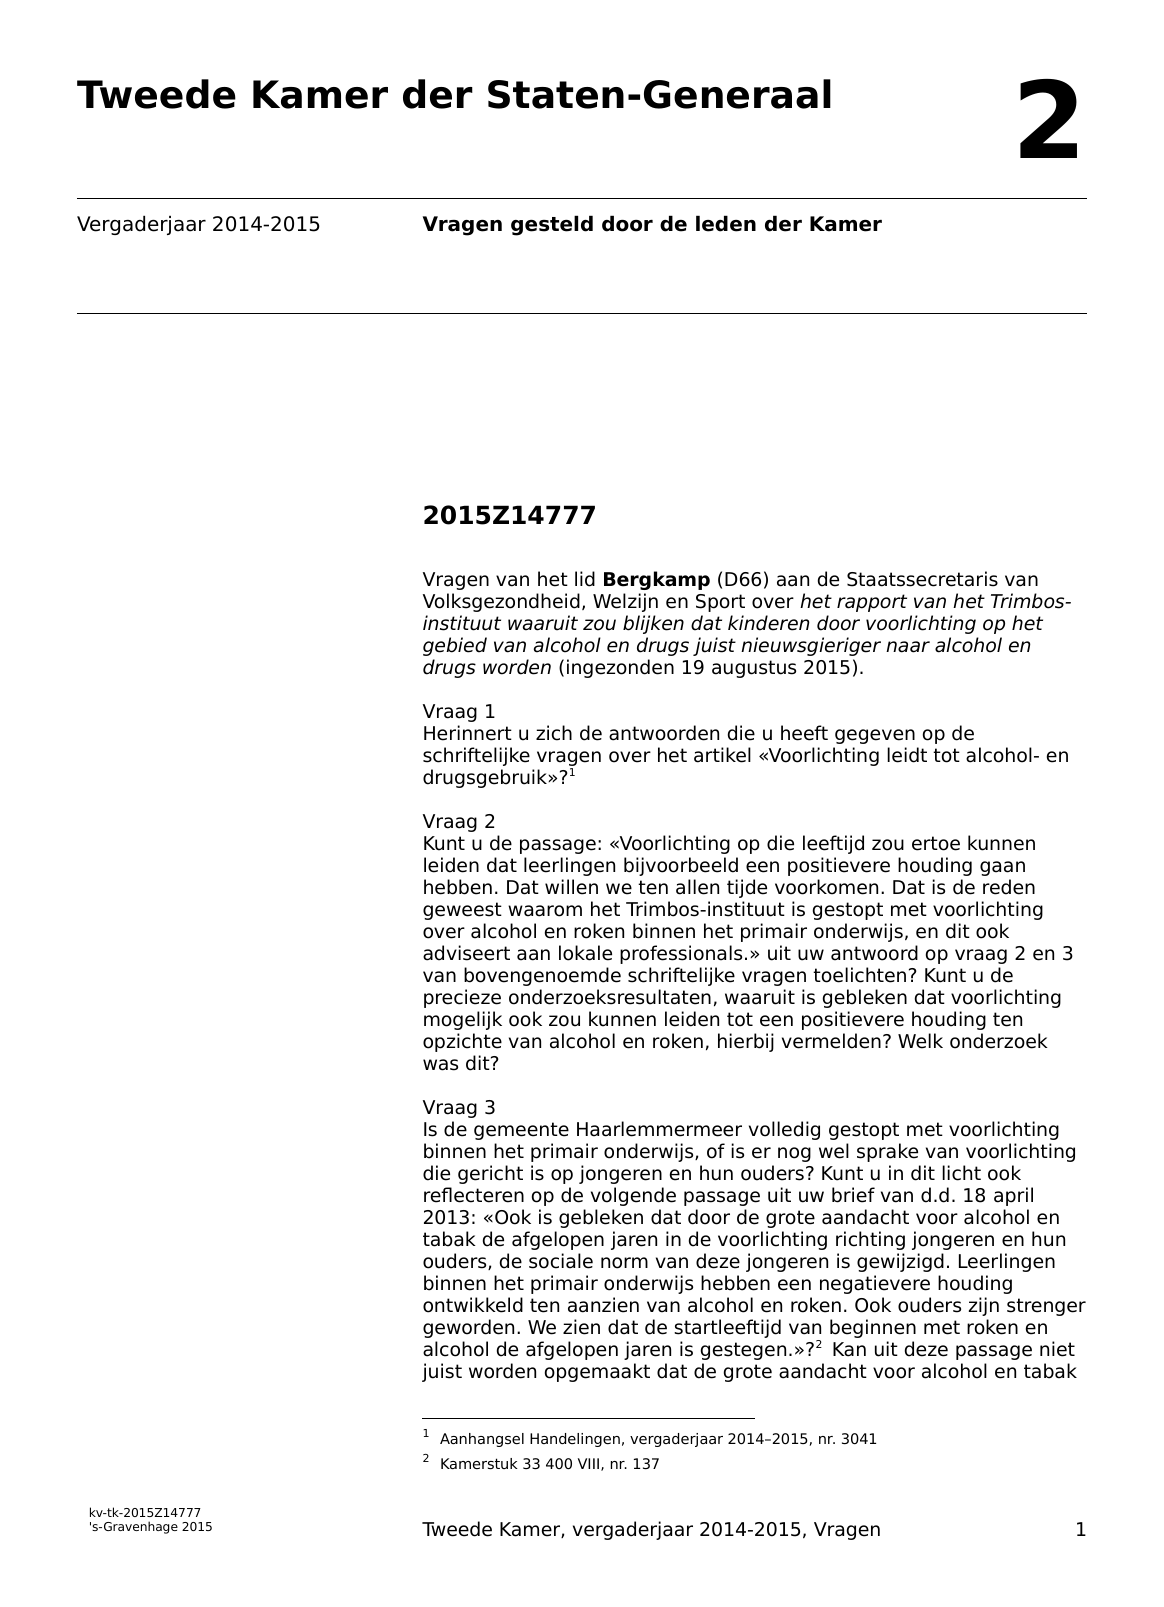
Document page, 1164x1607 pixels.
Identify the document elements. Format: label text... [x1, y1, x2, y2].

text Is de gemeente Haarlemmermeer volledig gestopt met voorlichting binnen het primair onderwijs, of is er nog wel sprake van voorlichting die gericht is op jongeren en hun ouders? Kunt u in dit licht ook reflecteren op de volgende passage uit uw brief van d.d. 18 april 2013: «Ook is gebleken dat door de grote aandacht voor alcohol en tabak de afgelopen jaren in de voorlichting richting jongeren en hun ouders, de sociale norm van deze jongeren is gewijzigd. Leerlingen binnen het primair onderwijs hebben een negatievere houding ontwikkeld ten aanzien van alcohol en roken. Ook ouders zijn strenger geworden. We zien dat de startleeftijd van beginnen met roken en alcohol de afgelopen jaren is gestegen.»? Kan uit deze passage niet juist worden opgemaakt dat de grote aandacht voor alcohol en tabak [422, 1119, 1087, 1383]
text Vraag 3 [422, 1097, 1087, 1119]
text kv-tk-2015Z14777 [88, 1506, 323, 1520]
text Vragen van het lid Bergkamp (D66) aan de Staatssecretaris van Volksgezondheid, Welzijn en Sport over het rapport van het Trimbos-instituut waaruit zou blijken dat kinderen door voorlichting op het gebied van alcohol en drugs juist nieuwsgieriger naar alcohol en drugs worden (ingezonden 19 augustus 2015). [422, 569, 1087, 679]
table_cell Vragen gesteld door de leden der Kamer [422, 199, 1087, 313]
table_header 2 [886, 59, 1087, 198]
text Aanhangsel Handelingen, vergaderjaar 2014–2015, nr. 3041 [422, 1427, 1087, 1449]
text Kamerstuk 33 400 VIII, nr. 137 [422, 1452, 1087, 1474]
table_header Tweede Kamer der Staten-Generaal [77, 59, 886, 198]
text 2015Z14777 [422, 501, 1087, 531]
text Kunt u de passage: «Voorlichting op die leeftijd zou ertoe kunnen leiden dat leerlingen bijvoorbeeld een positievere houding gaan hebben. Dat willen we ten allen tijde voorkomen. Dat is de reden geweest waarom het Trimbos-instituut is gestopt met voorlichting over alcohol en roken binnen het primair onderwijs, en dit ook adviseert aan lokale professionals.» uit uw antwoord op vraag 2 en 3 van bovengenoemde schriftelijke vragen toelichten? Kunt u de precieze onderzoeksresultaten, waaruit is gebleken dat voorlichting mogelijk ook zou kunnen leiden tot een positievere houding ten opzichte van alcohol en roken, hierbij vermelden? Welk onderzoek was dit? [422, 833, 1087, 1075]
text Herinnert u zich de antwoorden die u heeft gegeven op de schriftelijke vragen over het artikel «Voorlichting leidt tot alcohol- en drugsgebruik»? [422, 723, 1087, 789]
text 's-Gravenhage 2015 [88, 1520, 323, 1534]
text Vraag 1 [422, 701, 1087, 723]
table_cell Vergaderjaar 2014-2015 [77, 199, 422, 313]
text Vraag 2 [422, 811, 1087, 833]
